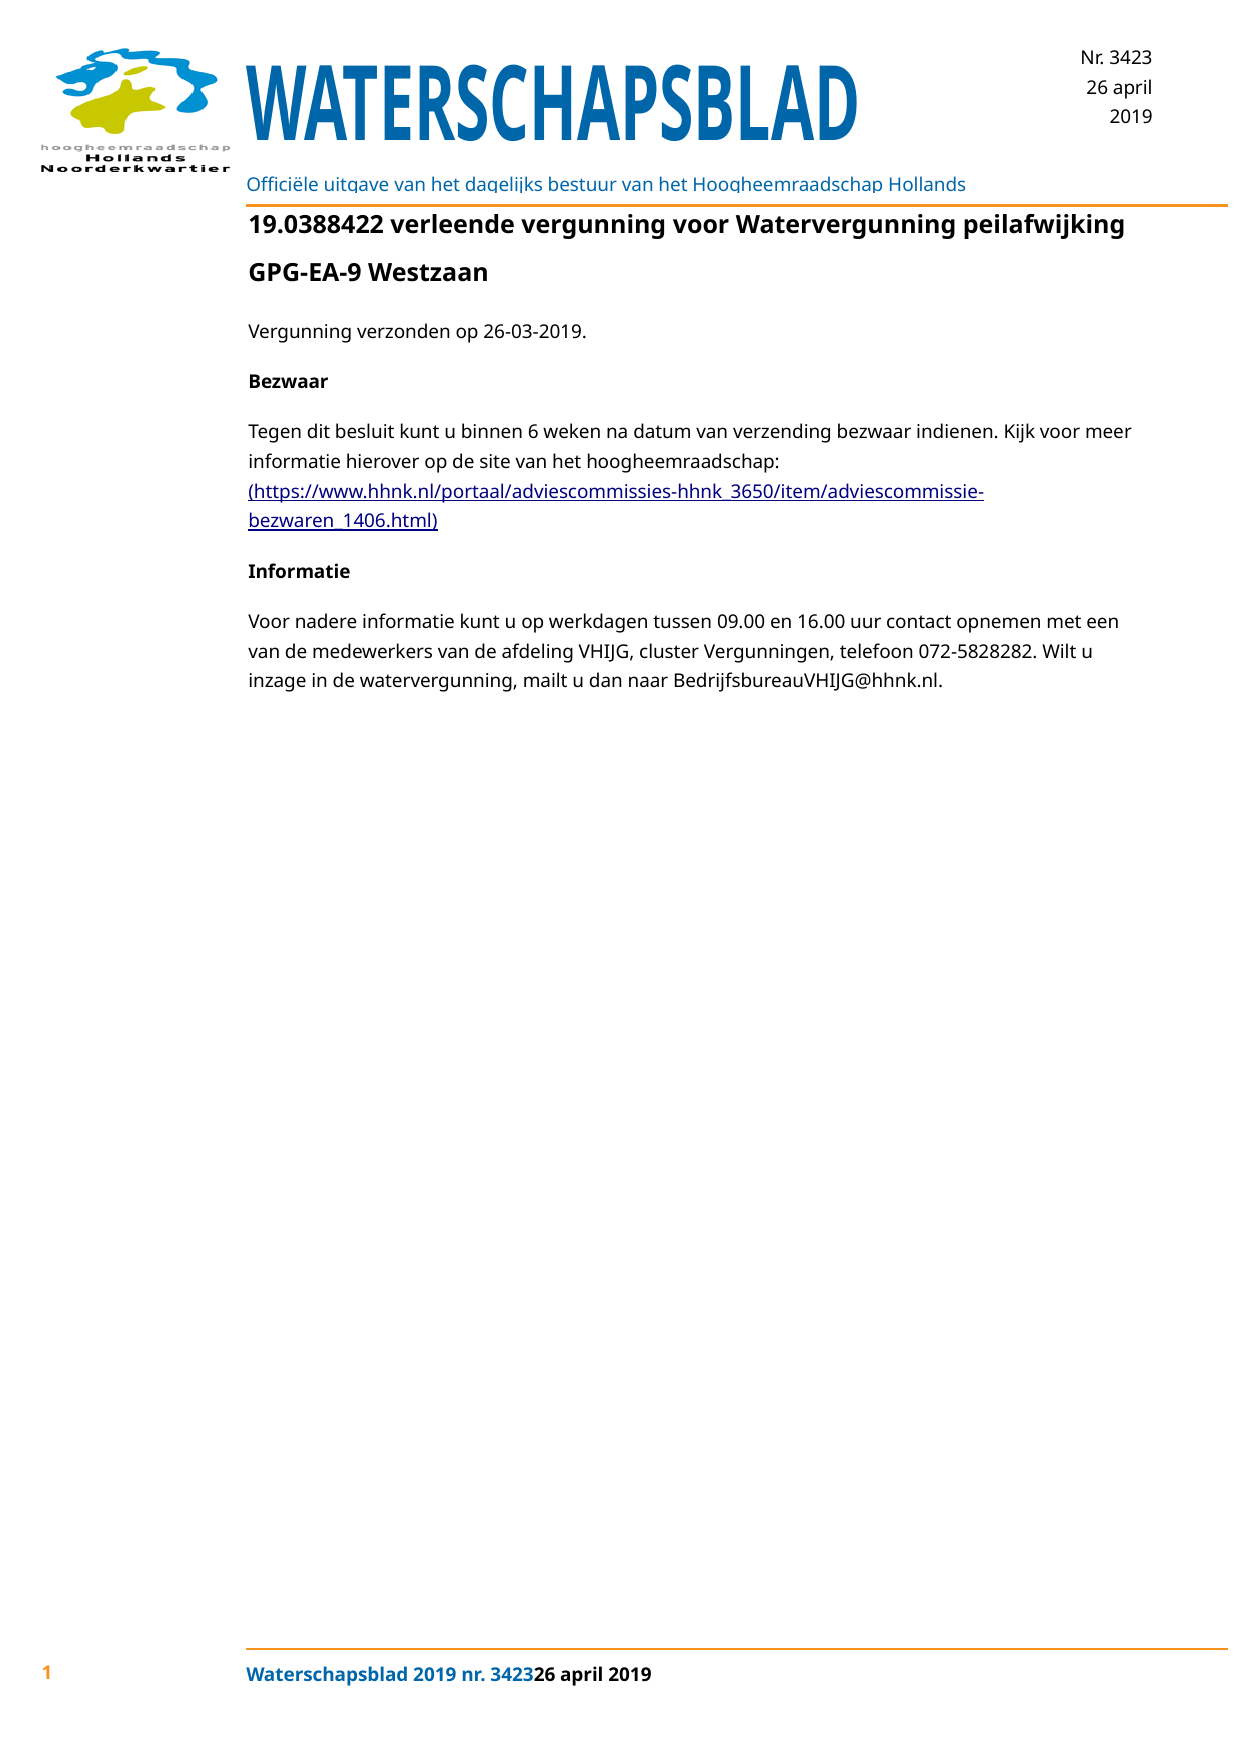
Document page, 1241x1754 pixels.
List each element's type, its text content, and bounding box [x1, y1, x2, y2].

text 19.0388422 verleende vergunning voor Watervergunning peilafwijking GPG-EA-9 Westzaan [248, 207, 1152, 288]
text Vergunning verzonden op 26-03-2019. [248, 318, 1152, 344]
text Tegen dit besluit kunt u binnen 6 weken na datum van verzending bezwaar indienen. Kijk voor meer informatie hierover op de site van het hoogheemraadschap: (https://www.hhnk.nl/portaal/adviescommissies-hhnk_3650/item/adviescommissie-bezwaren_1406.html) [248, 419, 1152, 533]
text Bezwaar [248, 368, 1152, 394]
text Voor nadere informatie kunt u op werkdagen tussen 09.00 en 16.00 uur contact opnemen met een van de medewerkers van de afdeling VHIJG, cluster Vergunningen, telefoon 072-5828282. Wilt u inzage in de watervergunning, mailt u dan naar BedrijfsbureauVHIJG@hhnk.nl. [248, 608, 1152, 693]
text Informatie [248, 558, 1152, 584]
picture [41, 47, 231, 172]
